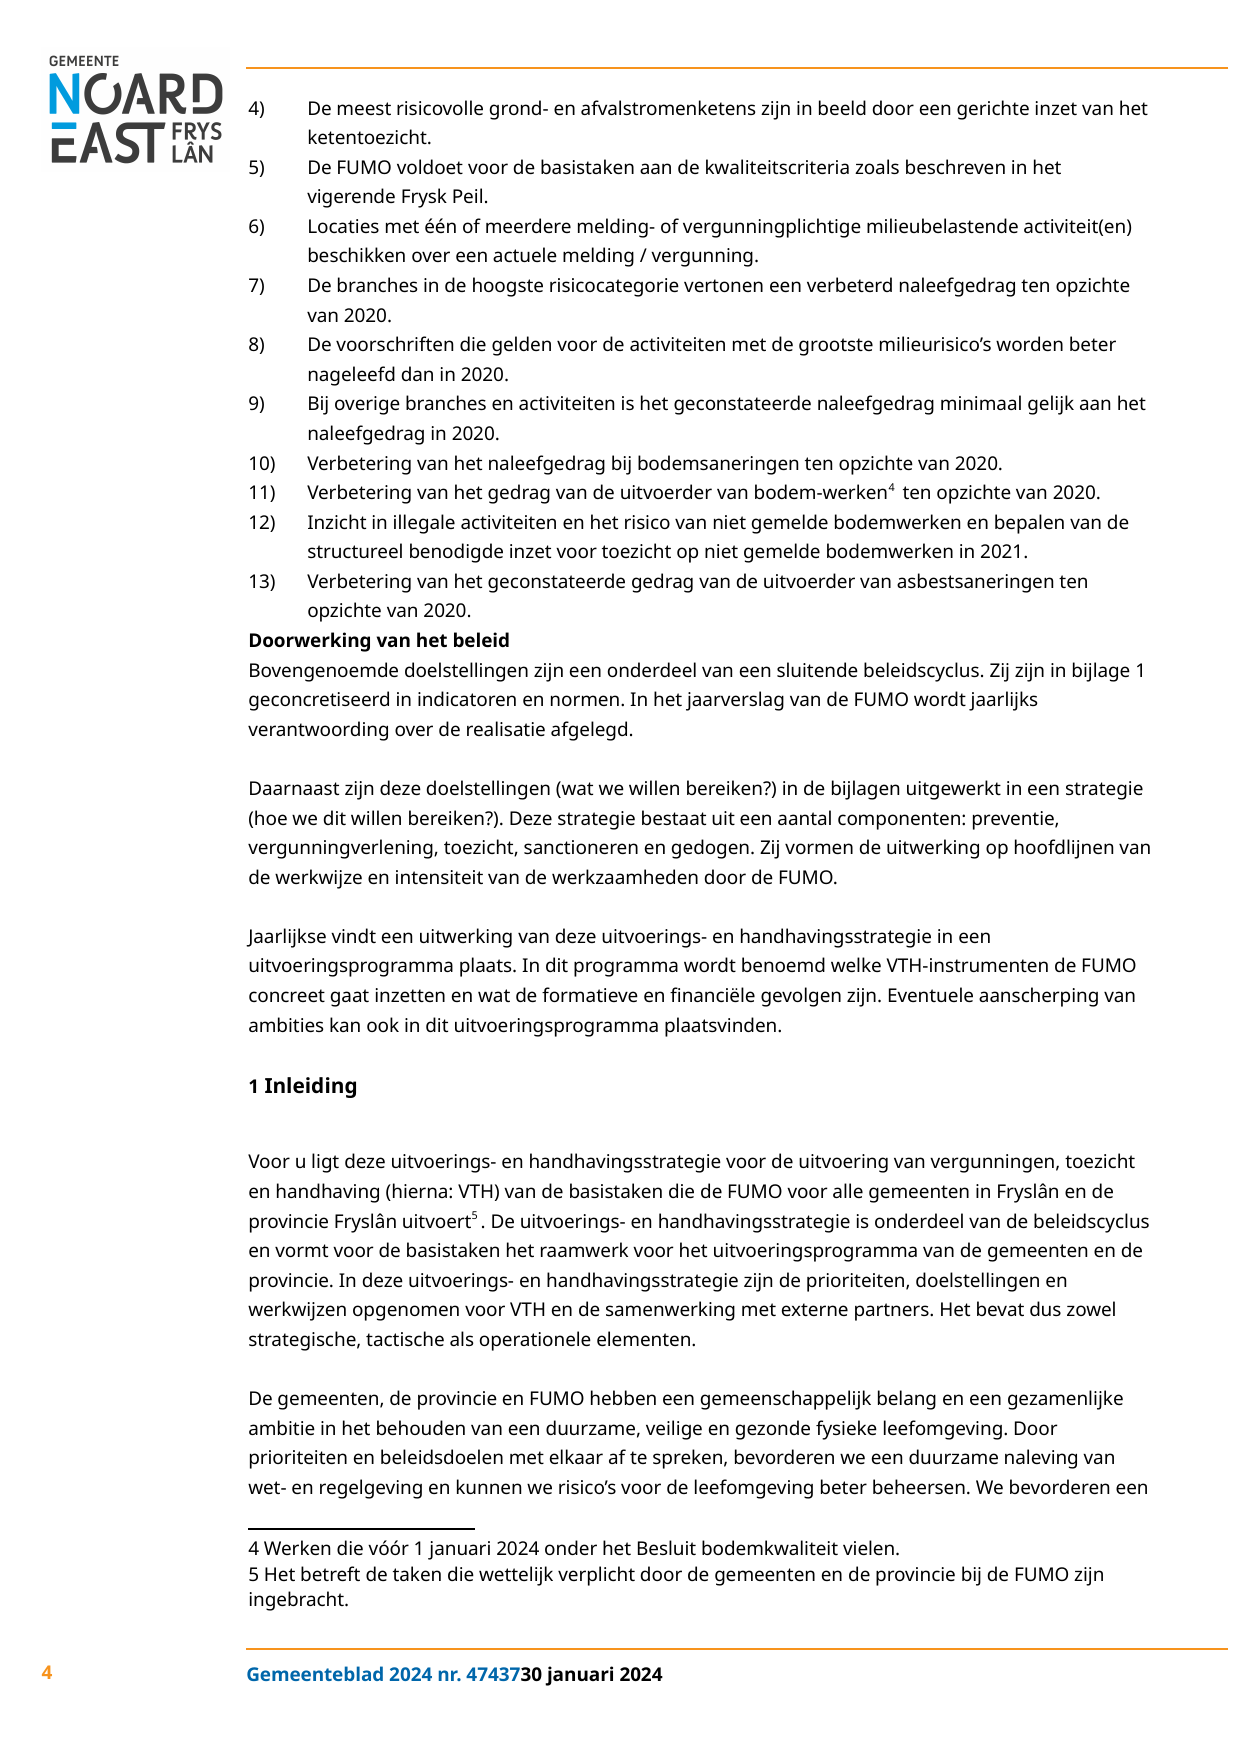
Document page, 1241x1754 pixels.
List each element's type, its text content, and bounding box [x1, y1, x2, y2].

picture [41, 47, 231, 172]
text Het betreft de taken die wettelijk verplicht door de gemeenten en de provincie bij de FUMO zijn ingebracht. [248, 1561, 1152, 1612]
list De meest risicovolle grond- en afvalstromenketens zijn in beeld door een gerichte inzet van het ketentoezicht. [248, 95, 1152, 150]
list Werken die vóór 1 januari 2024 onder het Besluit bodemkwaliteit vielen. [248, 1535, 1152, 1561]
list Inzicht in illegale activiteiten en het risico van niet gemelde bodemwerken en bepalen van de structureel benodigde inzet voor toezicht op niet gemelde bodemwerken in 2021. [248, 509, 1152, 564]
text Bovengenoemde doelstellingen zijn een onderdeel van een sluitende beleidscyclus. Zij zijn in bijlage 1 geconcretiseerd in indicatoren en normen. In het jaarverslag van de FUMO wordt jaarlijks verantwoording over de realisatie afgelegd. [248, 657, 1152, 742]
list De branches in de hoogste risicocategorie vertonen een verbeterd naleefgedrag ten opzichte van 2020. [248, 272, 1152, 328]
list Verbetering van het geconstateerde gedrag van de uitvoerder van asbestsaneringen ten opzichte van 2020. [248, 568, 1152, 623]
text Doorwerking van het beleid [248, 627, 1152, 653]
text Daarnaast zijn deze doelstellingen (wat we willen bereiken?) in de bijlagen uitgewerkt in een strategie (hoe we dit willen bereiken?). Deze strategie bestaat uit een aantal componenten: preventie, vergunningverlening, toezicht, sanctioneren en gedogen. Zij vormen de uitwerking op hoofdlijnen van de werkwijze en intensiteit van de werkzaamheden door de FUMO. [248, 775, 1152, 890]
list De FUMO voldoet voor de basistaken aan de kwaliteitscriteria zoals beschreven in het vigerende Frysk Peil. [248, 154, 1152, 209]
list Bij overige branches en activiteiten is het geconstateerde naleefgedrag minimaal gelijk aan het naleefgedrag in 2020. [248, 391, 1152, 446]
text Voor u ligt deze uitvoerings- en handhavingsstrategie voor de uitvoering van vergunningen, toezicht en handhaving (hierna: VTH) van de basistaken die de FUMO voor alle gemeenten in Fryslân en de provincie Fryslân uitvoert. De uitvoerings- en handhavingsstrategie is onderdeel van de beleidscyclus en vormt voor de basistaken het raamwerk voor het uitvoeringsprogramma van de gemeenten en de provincie. In deze uitvoerings- en handhavingsstrategie zijn de prioriteiten, doelstellingen en werkwijzen opgenomen voor VTH en de samenwerking met externe partners. Het bevat dus zowel strategische, tactische als operationele elementen. [248, 1149, 1152, 1352]
text 1 Inleiding [248, 1071, 1152, 1099]
list Verbetering van het gedrag van de uitvoerder van bodem-werken ten opzichte van 2020. [248, 479, 1152, 505]
text Jaarlijkse vindt een uitwerking van deze uitvoerings- en handhavingsstrategie in een uitvoeringsprogramma plaats. In dit programma wordt benoemd welke VTH-instrumenten de FUMO concreet gaat inzetten en wat de formatieve en financiële gevolgen zijn. Eventuele aanscherping van ambities kan ook in dit uitvoeringsprogramma plaatsvinden. [248, 923, 1152, 1038]
list Verbetering van het naleefgedrag bij bodemsaneringen ten opzichte van 2020. [248, 450, 1152, 476]
text De gemeenten, de provincie en FUMO hebben een gemeenschappelijk belang en een gezamenlijke ambitie in het behouden van een duurzame, veilige en gezonde fysieke leefomgeving. Door prioriteiten en beleidsdoelen met elkaar af te spreken, bevorderen we een duurzame naleving van wet- en regelgeving en kunnen we risico’s voor de leefomgeving beter beheersen. We bevorderen een [248, 1385, 1152, 1500]
list Locaties met één of meerdere melding- of vergunningplichtige milieubelastende activiteit(en) beschikken over een actuele melding / vergunning. [248, 213, 1152, 268]
list De voorschriften die gelden voor de activiteiten met de grootste milieurisico’s worden beter nageleefd dan in 2020. [248, 331, 1152, 387]
